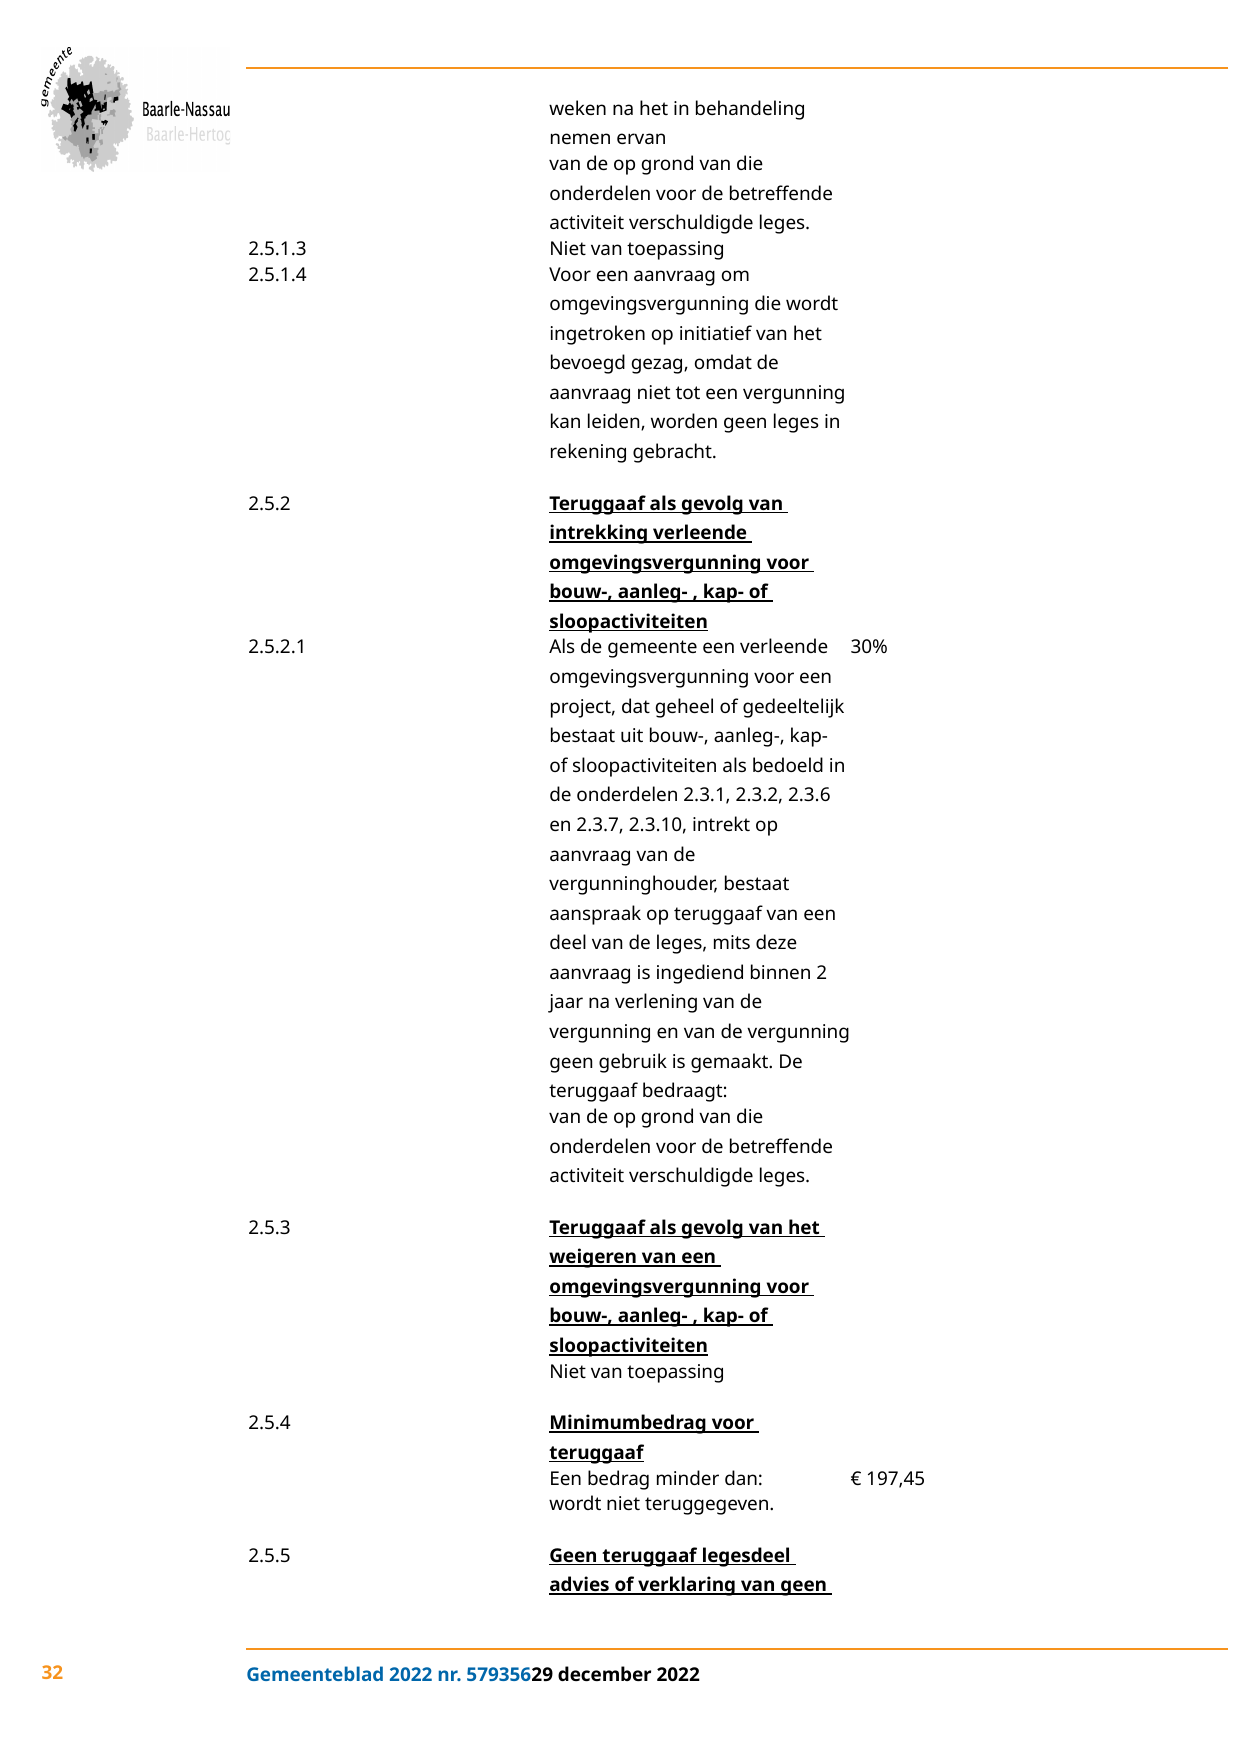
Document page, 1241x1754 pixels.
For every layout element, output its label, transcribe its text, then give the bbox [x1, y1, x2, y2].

table_cell van de op grond van die onderdelen voor de betreffende activiteit verschuldigde leges. [549, 150, 850, 235]
table_cell [850, 261, 1152, 464]
table_cell Geen teruggaaf legesdeel advies of verklaring van geen [549, 1542, 850, 1597]
table_cell 2.5.1.4 [248, 261, 549, 464]
table_cell [850, 1214, 1152, 1358]
table_cell [549, 1516, 850, 1542]
table_cell Niet van toepassing [549, 1358, 850, 1384]
table_cell [248, 1384, 549, 1409]
table_cell [248, 1516, 549, 1542]
table_cell [248, 464, 549, 490]
table_cell € 197,45 [850, 1465, 1152, 1490]
table_cell [248, 1465, 549, 1490]
table_cell [850, 1358, 1152, 1384]
table_cell Teruggaaf als gevolg van het weigeren van een omgevingsvergunning voor bouw-, aanleg- , kap- of sloopactiviteiten [549, 1214, 850, 1358]
table_cell [248, 1103, 549, 1188]
table_cell [850, 1384, 1152, 1409]
table_cell Teruggaaf als gevolg van intrekking verleende omgevingsvergunning voor bouw-, aanleg- , kap- of sloopactiviteiten [549, 490, 850, 634]
table_cell [850, 1409, 1152, 1465]
table_cell [850, 95, 1152, 150]
table_cell weken na het in behandeling nemen ervan [549, 95, 850, 150]
table_cell [248, 1188, 549, 1214]
table_cell 2.5.2 [248, 490, 549, 634]
table_cell Een bedrag minder dan: [549, 1465, 850, 1490]
table_cell [850, 150, 1152, 235]
table_cell 2.5.1.3 [248, 235, 549, 261]
table_cell van de op grond van die onderdelen voor de betreffende activiteit verschuldigde leges. [549, 1103, 850, 1188]
table_cell [248, 150, 549, 235]
table_cell Niet van toepassing [549, 235, 850, 261]
table_cell 2.5.5 [248, 1542, 549, 1597]
table_cell Voor een aanvraag om omgevingsvergunning die wordt ingetroken op initiatief van het bevoegd gezag, omdat de aanvraag niet tot een vergunning kan leiden, worden geen leges in rekening gebracht. [549, 261, 850, 464]
table_cell Minimumbedrag voor teruggaaf [549, 1409, 850, 1465]
table_cell [248, 1358, 549, 1384]
table_cell Als de gemeente een verleende omgevingsvergunning voor een project, dat geheel of gedeeltelijk bestaat uit bouw-, aanleg-, kap- of sloopactiviteiten als bedoeld in de onderdelen 2.3.1, 2.3.2, 2.3.6 en 2.3.7, 2.3.10, intrekt op aanvraag van de vergunninghouder, bestaat aanspraak op teruggaaf van een deel van de leges, mits deze aanvraag is ingediend binnen 2 jaar na verlening van de vergunning en van de vergunning geen gebruik is gemaakt. De teruggaaf bedraagt: [549, 634, 850, 1103]
picture [41, 47, 231, 172]
table_cell [549, 464, 850, 490]
table_cell [549, 1384, 850, 1409]
table_cell wordt niet teruggegeven. [549, 1490, 850, 1516]
table_cell 2.5.3 [248, 1214, 549, 1358]
table_cell [850, 464, 1152, 490]
table_cell [850, 490, 1152, 634]
table_cell [850, 1490, 1152, 1516]
table_cell [850, 1516, 1152, 1542]
table_cell [850, 1188, 1152, 1214]
table_cell [850, 1103, 1152, 1188]
table_cell [248, 1490, 549, 1516]
table_cell [248, 95, 549, 150]
table_cell [549, 1188, 850, 1214]
table_cell 30% [850, 634, 1152, 1103]
table_cell [850, 1542, 1152, 1597]
table_cell 2.5.4 [248, 1409, 549, 1465]
table_cell [850, 235, 1152, 261]
table_cell 2.5.2.1 [248, 634, 549, 1103]
